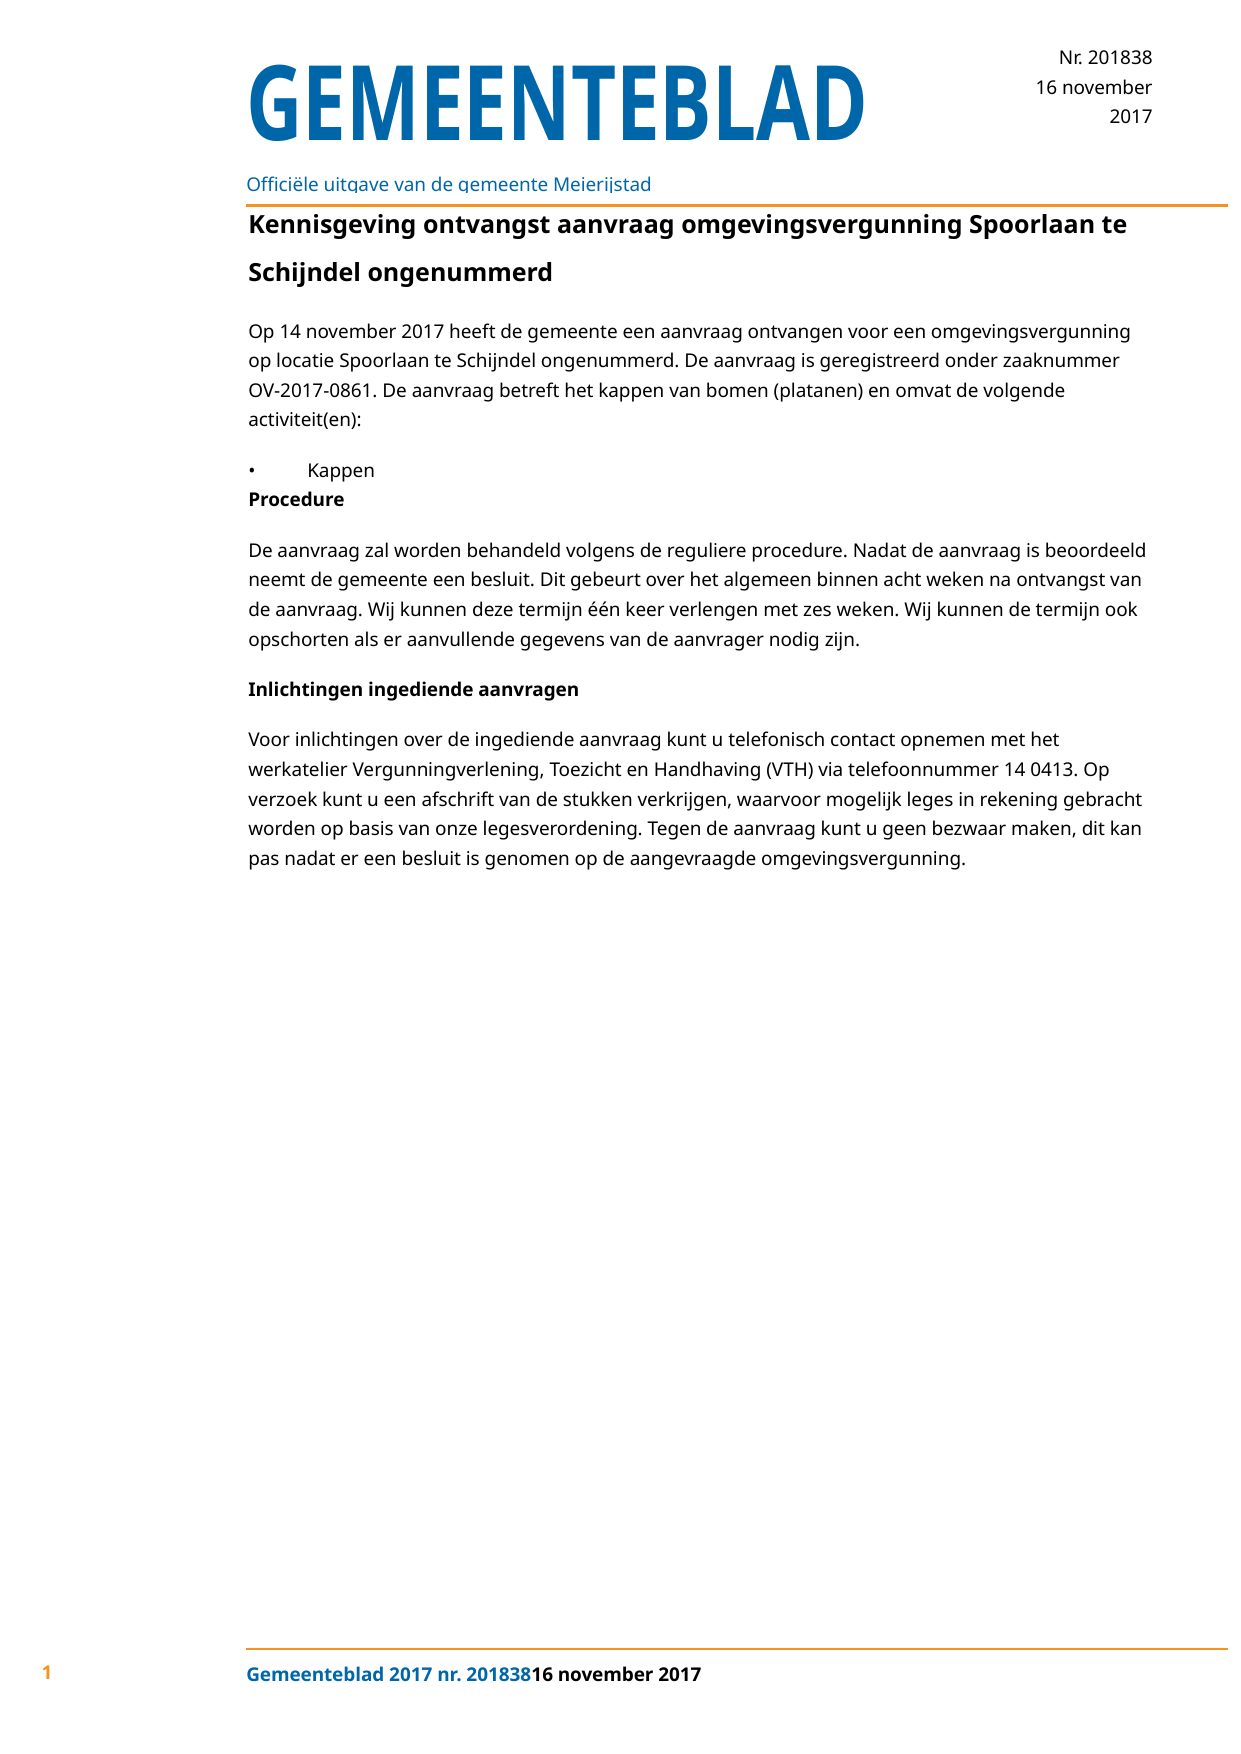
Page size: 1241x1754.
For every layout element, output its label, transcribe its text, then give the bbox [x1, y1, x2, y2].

text Op 14 november 2017 heeft de gemeente een aanvraag ontvangen voor een omgevingsvergunning op locatie Spoorlaan te Schijndel ongenummerd. De aanvraag is geregistreerd onder zaaknummer OV-2017-0861. De aanvraag betreft het kappen van bomen (platanen) en omvat de volgende activiteit(en): [248, 318, 1152, 432]
text Voor inlichtingen over de ingediende aanvraag kunt u telefonisch contact opnemen met het werkatelier Vergunningverlening, Toezicht en Handhaving (VTH) via telefoonnummer 14 0413. Op verzoek kunt u een afschrift van de stukken verkrijgen, waarvoor mogelijk leges in rekening gebracht worden op basis van onze legesverordening. Tegen de aanvraag kunt u geen bezwaar maken, dit kan pas nadat er een besluit is genomen op de aangevraagde omgevingsvergunning. [248, 727, 1152, 871]
list Kappen [248, 457, 1152, 483]
picture [41, 47, 231, 172]
text Inlichtingen ingediende aanvragen [248, 676, 1152, 702]
text De aanvraag zal worden behandeld volgens de reguliere procedure. Nadat de aanvraag is beoordeeld neemt de gemeente een besluit. Dit gebeurt over het algemeen binnen acht weken na ontvangst van de aanvraag. Wij kunnen deze termijn één keer verlengen met zes weken. Wij kunnen de termijn ook opschorten als er aanvullende gegevens van de aanvrager nodig zijn. [248, 537, 1152, 652]
text Kennisgeving ontvangst aanvraag omgevingsvergunning Spoorlaan te Schijndel ongenummerd [248, 207, 1152, 288]
text Procedure [248, 487, 1152, 512]
